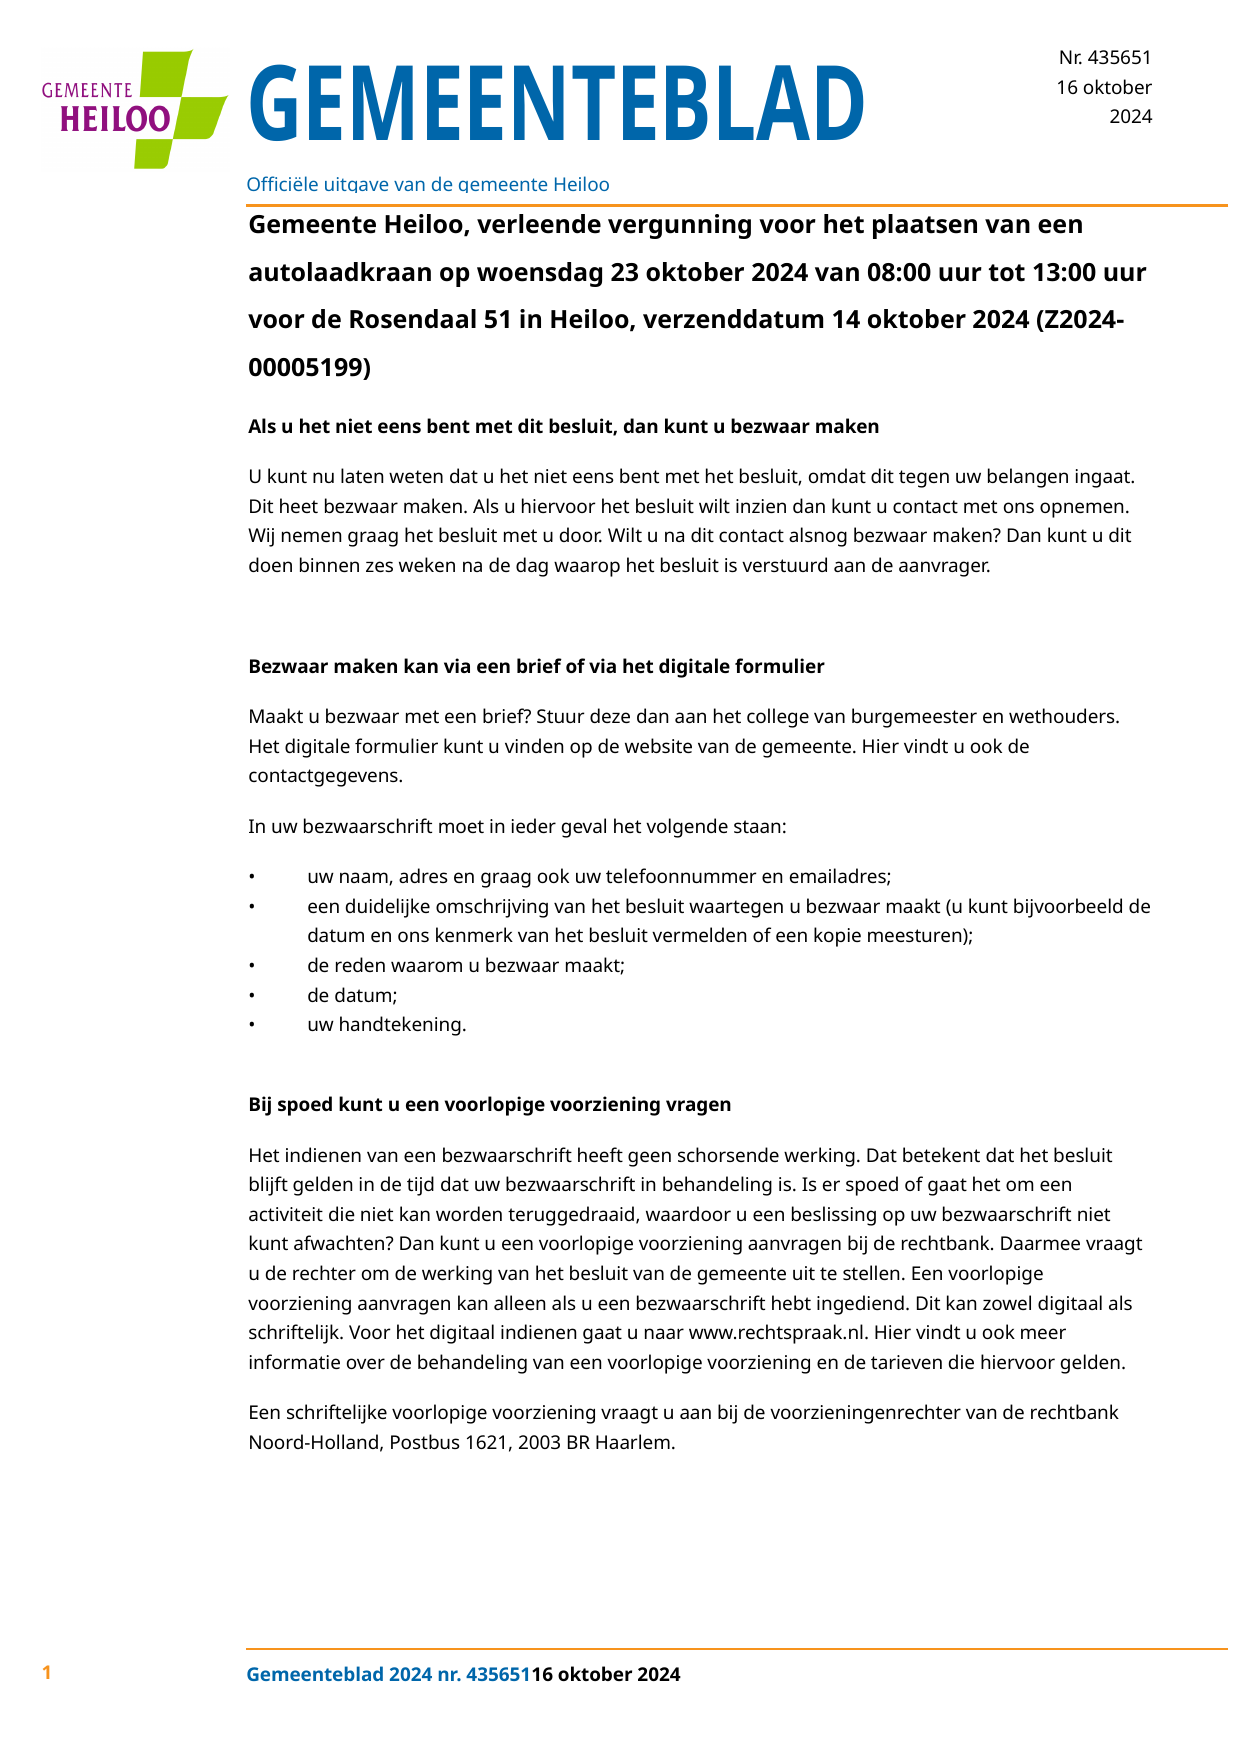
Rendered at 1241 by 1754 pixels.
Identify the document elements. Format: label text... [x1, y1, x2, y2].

text Als u het niet eens bent met dit besluit, dan kunt u bezwaar maken [248, 413, 1152, 439]
list uw handtekening. [248, 1011, 1152, 1037]
picture [41, 47, 231, 172]
text Maakt u bezwaar met een brief? Stuur deze dan aan het college van burgemeester en wethouders. Het digitale formulier kunt u vinden op de website van de gemeente. Hier vindt u ook de contactgegevens. [248, 703, 1152, 788]
text In uw bezwaarschrift moet in ieder geval het volgende staan: [248, 813, 1152, 839]
text Bij spoed kunt u een voorlopige voorziening vragen [248, 1091, 1152, 1117]
list de reden waarom u bezwaar maakt; [248, 952, 1152, 978]
text Gemeente Heiloo, verleende vergunning voor het plaatsen van een autolaadkraan op woensdag 23 oktober 2024 van 08:00 uur tot 13:00 uur voor de Rosendaal 51 in Heiloo, verzenddatum 14 oktober 2024 (Z2024-00005199) [248, 207, 1152, 384]
text Een schriftelijke voorlopige voorziening vraagt u aan bij de voorzieningenrechter van de rechtbank Noord-Holland, Postbus 1621, 2003 BR Haarlem. [248, 1399, 1152, 1455]
text Bezwaar maken kan via een brief of via het digitale formulier [248, 653, 1152, 679]
list uw naam, adres en graag ook uw telefoonnummer en emailadres; [248, 863, 1152, 889]
list de datum; [248, 982, 1152, 1008]
text U kunt nu laten weten dat u het niet eens bent met het besluit, omdat dit tegen uw belangen ingaat. Dit heet bezwaar maken. Als u hiervoor het besluit wilt inzien dan kunt u contact met ons opnemen. Wij nemen graag het besluit met u door. Wilt u na dit contact alsnog bezwaar maken? Dan kunt u dit doen binnen zes weken na de dag waarop het besluit is verstuurd aan de aanvrager. [248, 463, 1152, 578]
list een duidelijke omschrijving van het besluit waartegen u bezwaar maakt (u kunt bijvoorbeeld de datum en ons kenmerk van het besluit vermelden of een kopie meesturen); [248, 893, 1152, 948]
text Het indienen van een bezwaarschrift heeft geen schorsende werking. Dat betekent dat het besluit blijft gelden in de tijd dat uw bezwaarschrift in behandeling is. Is er spoed of gaat het om een activiteit die niet kan worden teruggedraaid, waardoor u een beslissing op uw bezwaarschrift niet kunt afwachten? Dan kunt u een voorlopige voorziening aanvragen bij de rechtbank. Daarmee vraagt u de rechter om de werking van het besluit van de gemeente uit te stellen. Een voorlopige voorziening aanvragen kan alleen als u een bezwaarschrift hebt ingediend. Dit kan zowel digitaal als schriftelijk. Voor het digitaal indienen gaat u naar www.rechtspraak.nl. Hier vindt u ook meer informatie over de behandeling van een voorlopige voorziening en de tarieven die hiervoor gelden. [248, 1142, 1152, 1375]
